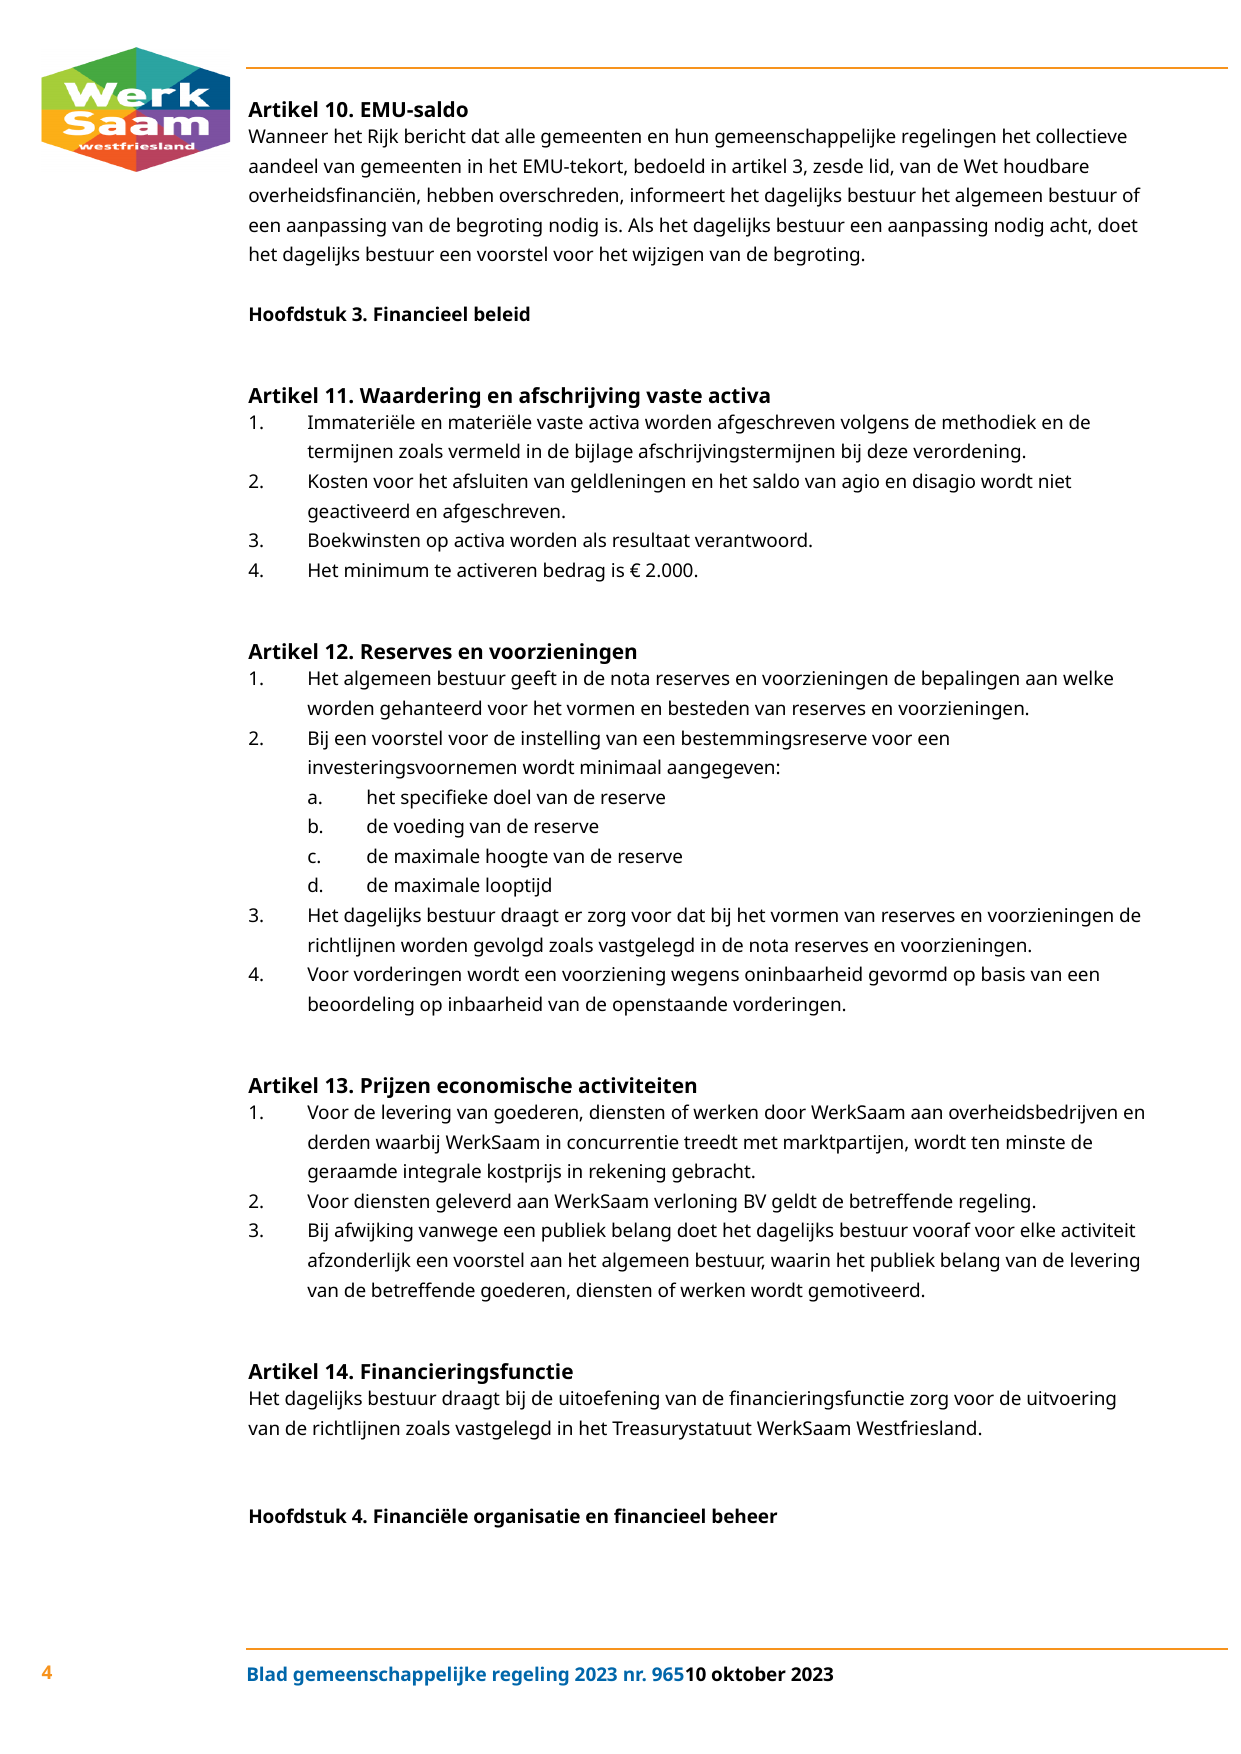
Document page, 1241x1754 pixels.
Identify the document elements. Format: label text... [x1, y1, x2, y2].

text Wanneer het Rijk bericht dat alle gemeenten en hun gemeenschappelijke regelingen het collectieve aandeel van gemeenten in het EMU-tekort, bedoeld in artikel 3, zesde lid, van de Wet houdbare overheidsfinanciën, hebben overschreden, informeert het dagelijks bestuur het algemeen bestuur of een aanpassing van de begroting nodig is. Als het dagelijks bestuur een aanpassing nodig acht, doet het dagelijks bestuur een voorstel voor het wijzigen van de begroting. [248, 123, 1152, 267]
list Voor diensten geleverd aan WerkSaam verloning BV geldt de betreffende regeling. [248, 1188, 1152, 1214]
list Het dagelijks bestuur draagt er zorg voor dat bij het vormen van reserves en voorzieningen de richtlijnen worden gevolgd zoals vastgelegd in de nota reserves en voorzieningen. [248, 902, 1152, 957]
text Artikel 11. Waardering en afschrijving vaste activa [248, 381, 1152, 409]
list de voeding van de reserve [307, 813, 1152, 839]
list Immateriële en materiële vaste activa worden afgeschreven volgens de methodiek en de termijnen zoals vermeld in de bijlage afschrijvingstermijnen bij deze verordening. [248, 409, 1152, 464]
list Het algemeen bestuur geeft in de nota reserves en voorzieningen de bepalingen aan welke worden gehanteerd voor het vormen en besteden van reserves en voorzieningen. [248, 666, 1152, 721]
list de maximale hoogte van de reserve [307, 843, 1152, 869]
text Artikel 14. Financieringsfunctie [248, 1357, 1152, 1385]
text Hoofdstuk 4. Financiële organisatie en financieel beheer [248, 1504, 1152, 1529]
list het specifieke doel van de reserve [307, 784, 1152, 809]
list Kosten voor het afsluiten van geldleningen en het saldo van agio en disagio wordt niet geactiveerd en afgeschreven. [248, 468, 1152, 524]
list Boekwinsten op activa worden als resultaat verantwoord. [248, 527, 1152, 553]
text Het dagelijks bestuur draagt bij de uitoefening van de financieringsfunctie zorg voor de uitvoering van de richtlijnen zoals vastgelegd in het Treasurystatuut WerkSaam Westfriesland. [248, 1385, 1152, 1441]
list Bij afwijking vanwege een publiek belang doet het dagelijks bestuur vooraf voor elke activiteit afzonderlijk een voorstel aan het algemeen bestuur, waarin het publiek belang van de levering van de betreffende goederen, diensten of werken wordt gemotiveerd. [248, 1218, 1152, 1303]
list Bij een voorstel voor de instelling van een bestemmingsreserve voor een investeringsvoornemen wordt minimaal aangegeven: [248, 725, 1152, 780]
text Artikel 10. EMU-saldo [248, 95, 1152, 123]
text Artikel 12. Reserves en voorzieningen [248, 637, 1152, 666]
list de maximale looptijd [307, 873, 1152, 898]
list Voor vorderingen wordt een voorziening wegens oninbaarheid gevormd op basis van een beoordeling op inbaarheid van de openstaande vorderingen. [248, 961, 1152, 1017]
picture [41, 47, 231, 172]
text Hoofdstuk 3. Financieel beleid [248, 301, 1152, 326]
list Voor de levering van goederen, diensten of werken door WerkSaam aan overheidsbedrijven en derden waarbij WerkSaam in concurrentie treedt met marktpartijen, wordt ten minste de geraamde integrale kostprijs in rekening gebracht. [248, 1099, 1152, 1184]
list Het minimum te activeren bedrag is € 2.000. [248, 557, 1152, 583]
text Artikel 13. Prijzen economische activiteiten [248, 1071, 1152, 1099]
